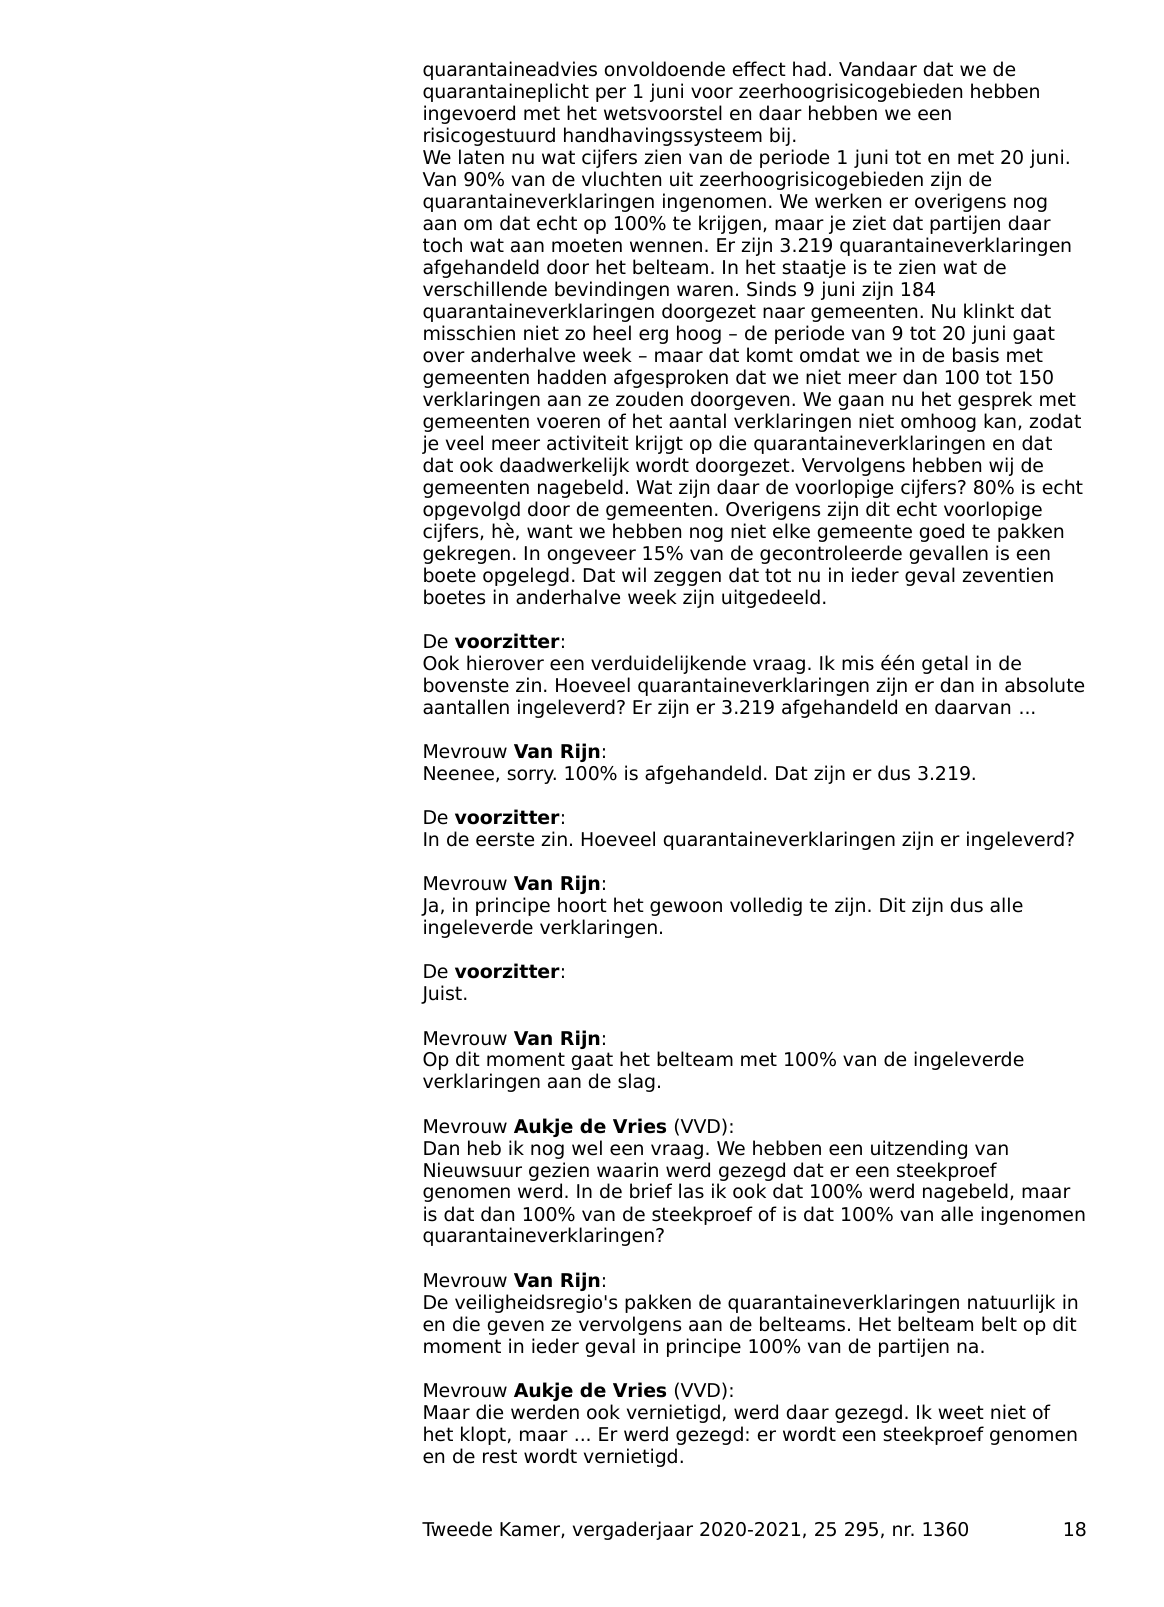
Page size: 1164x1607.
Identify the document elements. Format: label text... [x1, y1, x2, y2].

text Neenee, sorry. 100% is afgehandeld. Dat zijn er dus 3.219. [422, 763, 1087, 785]
text Juist. [422, 983, 1087, 1005]
text De voorzitter: [422, 631, 1087, 653]
text We laten nu wat cijfers zien van de periode 1 juni tot en met 20 juni. Van 90% van de vluchten uit zeerhoogrisicogebieden zijn de quarantaineverklaringen ingenomen. We werken er overigens nog aan om dat echt op 100% te krijgen, maar je ziet dat partijen daar toch wat aan moeten wennen. Er zijn 3.219 quarantaineverklaringen afgehandeld door het belteam. In het staatje is te zien wat de verschillende bevindingen waren. Sinds 9 juni zijn 184 quarantaineverklaringen doorgezet naar gemeenten. Nu klinkt dat misschien niet zo heel erg hoog – de periode van 9 tot 20 juni gaat over anderhalve week – maar dat komt omdat we in de basis met gemeenten hadden afgesproken dat we niet meer dan 100 tot 150 verklaringen aan ze zouden doorgeven. We gaan nu het gesprek met gemeenten voeren of het aantal verklaringen niet omhoog kan, zodat je veel meer activiteit krijgt op die quarantaineverklaringen en dat dat ook daadwerkelijk wordt doorgezet. Vervolgens hebben wij de gemeenten nagebeld. Wat zijn daar de voorlopige cijfers? 80% is echt opgevolgd door de gemeenten. Overigens zijn dit echt voorlopige cijfers, hè, want we hebben nog niet elke gemeente goed te pakken gekregen. In ongeveer 15% van de gecontroleerde gevallen is een boete opgelegd. Dat wil zeggen dat tot nu in ieder geval zeventien boetes in anderhalve week zijn uitgedeeld. [422, 147, 1087, 608]
text De veiligheidsregio's pakken de quarantaineverklaringen natuurlijk in en die geven ze vervolgens aan de belteams. Het belteam belt op dit moment in ieder geval in principe 100% van de partijen na. [422, 1292, 1087, 1357]
text Mevrouw Aukje de Vries (VVD): [422, 1116, 1087, 1137]
text De voorzitter: [422, 961, 1087, 983]
text Op dit moment gaat het belteam met 100% van de ingeleverde verklaringen aan de slag. [422, 1049, 1087, 1093]
text Dan heb ik nog wel een vraag. We hebben een uitzending van Nieuwsuur gezien waarin werd gezegd dat er een steekproef genomen werd. In de brief las ik ook dat 100% werd nagebeld, maar is dat dan 100% van de steekproef of is dat 100% van alle ingenomen quarantaineverklaringen? [422, 1137, 1087, 1247]
text Ja, in principe hoort het gewoon volledig te zijn. Dit zijn dus alle ingeleverde verklaringen. [422, 895, 1087, 939]
text Ook hierover een verduidelijkende vraag. Ik mis één getal in de bovenste zin. Hoeveel quarantaineverklaringen zijn er dan in absolute aantallen ingeleverd? Er zijn er 3.219 afgehandeld en daarvan ... [422, 653, 1087, 719]
text De voorzitter: [422, 807, 1087, 829]
text Mevrouw Van Rijn: [422, 873, 1087, 895]
text In de eerste zin. Hoeveel quarantaineverklaringen zijn er ingeleverd? [422, 829, 1087, 851]
text Mevrouw Van Rijn: [422, 741, 1087, 763]
text Mevrouw Van Rijn: [422, 1269, 1087, 1292]
text Maar die werden ook vernietigd, werd daar gezegd. Ik weet niet of het klopt, maar ... Er werd gezegd: er wordt een steekproef genomen en de rest wordt vernietigd. [422, 1402, 1087, 1468]
text Mevrouw Aukje de Vries (VVD): [422, 1380, 1087, 1402]
text Mevrouw Van Rijn: [422, 1027, 1087, 1049]
text quarantaineadvies onvoldoende effect had. Vandaar dat we de quarantaineplicht per 1 juni voor zeerhoogrisicogebieden hebben ingevoerd met het wetsvoorstel en daar hebben we een risicogestuurd handhavingssysteem bij. [422, 59, 1087, 147]
